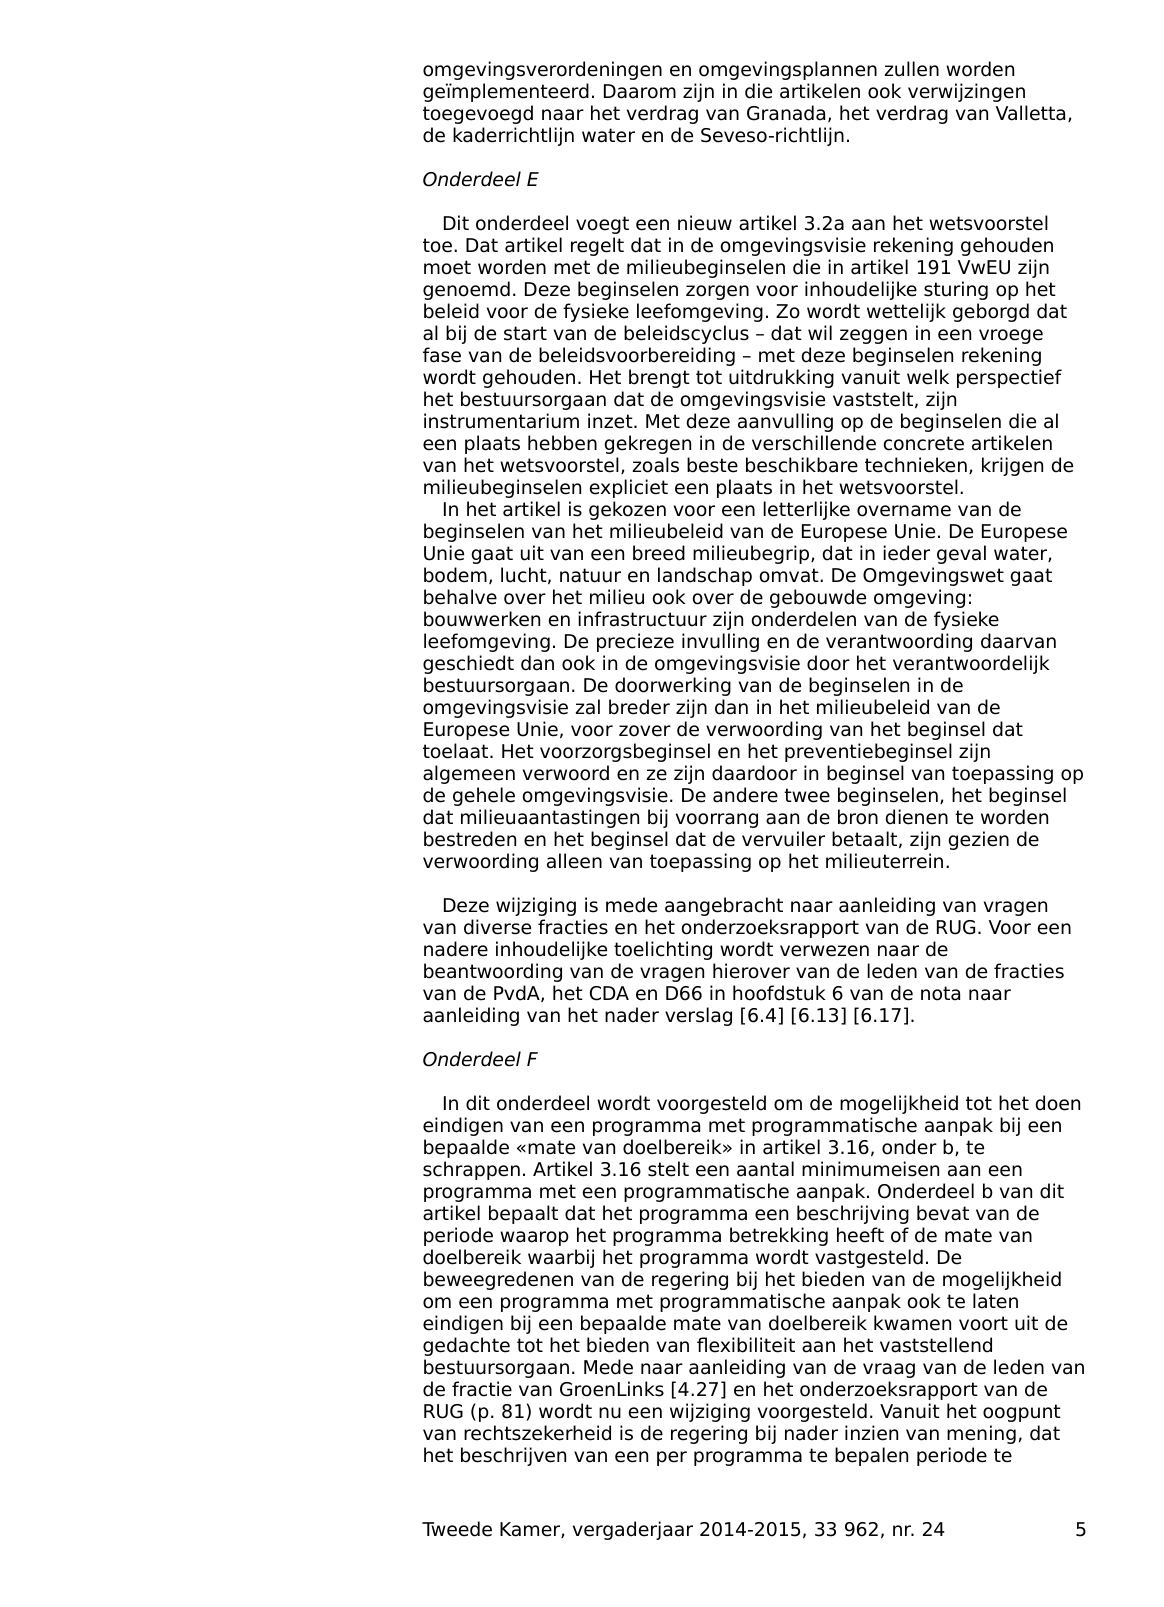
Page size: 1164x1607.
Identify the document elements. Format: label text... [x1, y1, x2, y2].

text In dit onderdeel wordt voorgesteld om de mogelijkheid tot het doen eindigen van een programma met programmatische aanpak bij een bepaalde «mate van doelbereik» in artikel 3.16, onder b, te schrappen. Artikel 3.16 stelt een aantal minimumeisen aan een programma met een programmatische aanpak. Onderdeel b van dit artikel bepaalt dat het programma een beschrijving bevat van de periode waarop het programma betrekking heeft of de mate van doelbereik waarbij het programma wordt vastgesteld. De beweegredenen van de regering bij het bieden van de mogelijkheid om een programma met programmatische aanpak ook te laten eindigen bij een bepaalde mate van doelbereik kwamen voort uit de gedachte tot het bieden van flexibiliteit aan het vaststellend bestuursorgaan. Mede naar aanleiding van de vraag van de leden van de fractie van GroenLinks [4.27] en het onderzoeksrapport van de RUG (p. 81) wordt nu een wijziging voorgesteld. Vanuit het oogpunt van rechtszekerheid is de regering bij nader inzien van mening, dat het beschrijven van een per programma te bepalen periode te [422, 1093, 1087, 1467]
text Dit onderdeel voegt een nieuw artikel 3.2a aan het wetsvoorstel toe. Dat artikel regelt dat in de omgevingsvisie rekening gehouden moet worden met de milieubeginselen die in artikel 191 VwEU zijn genoemd. Deze beginselen zorgen voor inhoudelijke sturing op het beleid voor de fysieke leefomgeving. Zo wordt wettelijk geborgd dat al bij de start van de beleidscyclus – dat wil zeggen in een vroege fase van de beleidsvoorbereiding – met deze beginselen rekening wordt gehouden. Het brengt tot uitdrukking vanuit welk perspectief het bestuursorgaan dat de omgevingsvisie vaststelt, zijn instrumentarium inzet. Met deze aanvulling op de beginselen die al een plaats hebben gekregen in de verschillende concrete artikelen van het wetsvoorstel, zoals beste beschikbare technieken, krijgen de milieubeginselen expliciet een plaats in het wetsvoorstel. [422, 213, 1087, 499]
text In het artikel is gekozen voor een letterlijke overname van de beginselen van het milieubeleid van de Europese Unie. De Europese Unie gaat uit van een breed milieubegrip, dat in ieder geval water, bodem, lucht, natuur en landschap omvat. De Omgevingswet gaat behalve over het milieu ook over de gebouwde omgeving: bouwwerken en infrastructuur zijn onderdelen van de fysieke leefomgeving. De precieze invulling en de verantwoording daarvan geschiedt dan ook in de omgevingsvisie door het verantwoordelijk bestuursorgaan. De doorwerking van de beginselen in de omgevingsvisie zal breder zijn dan in het milieubeleid van de Europese Unie, voor zover de verwoording van het beginsel dat toelaat. Het voorzorgsbeginsel en het preventiebeginsel zijn algemeen verwoord en ze zijn daardoor in beginsel van toepassing op de gehele omgevingsvisie. De andere twee beginselen, het beginsel dat milieuaantastingen bij voorrang aan de bron dienen te worden bestreden en het beginsel dat de vervuiler betaalt, zijn gezien de verwoording alleen van toepassing op het milieuterrein. [422, 499, 1087, 873]
text Deze wijziging is mede aangebracht naar aanleiding van vragen van diverse fracties en het onderzoeksrapport van de RUG. Voor een nadere inhoudelijke toelichting wordt verwezen naar de beantwoording van de vragen hierover van de leden van de fracties van de PvdA, het CDA en D66 in hoofdstuk 6 van de nota naar aanleiding van het nader verslag [6.4] [6.13] [6.17]. [422, 895, 1087, 1027]
text omgevingsverordeningen en omgevingsplannen zullen worden geïmplementeerd. Daarom zijn in die artikelen ook verwijzingen toegevoegd naar het verdrag van Granada, het verdrag van Valletta, de kaderrichtlijn water en de Seveso-richtlijn. [422, 59, 1087, 147]
subtitle Onderdeel F [422, 1049, 1087, 1071]
subtitle Onderdeel E [422, 169, 1087, 191]
